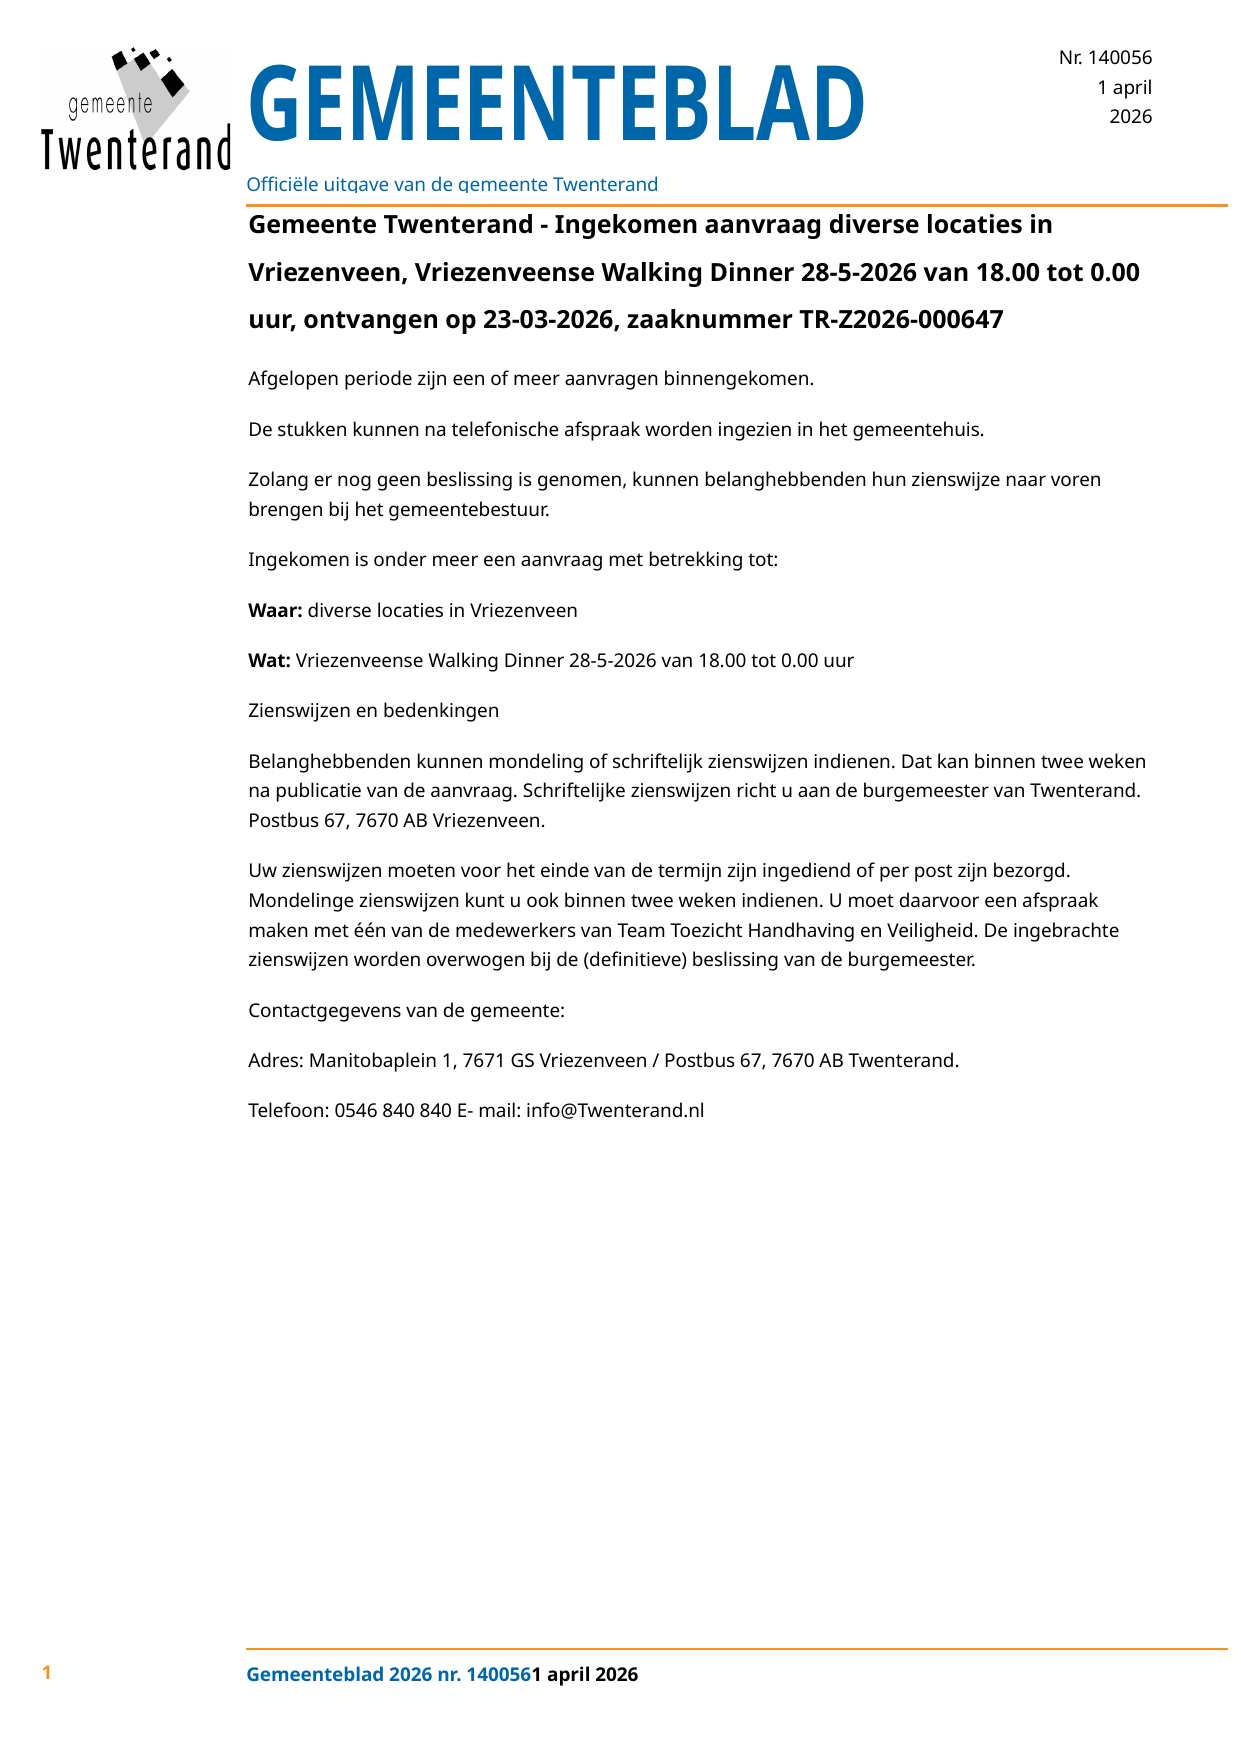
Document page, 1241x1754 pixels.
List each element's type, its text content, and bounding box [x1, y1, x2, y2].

text Zolang er nog geen beslissing is genomen, kunnen belanghebbenden hun zienswijze naar voren brengen bij het gemeentebestuur. [248, 466, 1152, 522]
text Ingekomen is onder meer een aanvraag met betrekking tot: [248, 546, 1152, 572]
text Wat: Vriezenveense Walking Dinner 28-5-2026 van 18.00 tot 0.00 uur [248, 647, 1152, 673]
text De stukken kunnen na telefonische afspraak worden ingezien in het gemeentehuis. [248, 416, 1152, 442]
text Belanghebbenden kunnen mondeling of schriftelijk zienswijzen indienen. Dat kan binnen twee weken na publicatie van de aanvraag. Schriftelijke zienswijzen richt u aan de burgemeester van Twenterand. Postbus 67, 7670 AB Vriezenveen. [248, 748, 1152, 833]
text Gemeente Twenterand - Ingekomen aanvraag diverse locaties in Vriezenveen, Vriezenveense Walking Dinner 28-5-2026 van 18.00 tot 0.00 uur, ontvangen op 23-03-2026, zaaknummer TR-Z2026-000647 [248, 207, 1152, 336]
text Adres: Manitobaplein 1, 7671 GS Vriezenveen / Postbus 67, 7670 AB Twenterand. [248, 1047, 1152, 1073]
text Afgelopen periode zijn een of meer aanvragen binnengekomen. [248, 366, 1152, 391]
text Zienswijzen en bedenkingen [248, 698, 1152, 723]
text Contactgegevens van de gemeente: [248, 997, 1152, 1022]
text Waar: diverse locaties in Vriezenveen [248, 597, 1152, 622]
text Uw zienswijzen moeten voor het einde van de termijn zijn ingediend of per post zijn bezorgd. Mondelinge zienswijzen kunt u ook binnen twee weken indienen. U moet daarvoor een afspraak maken met één van de medewerkers van Team Toezicht Handhaving en Veiligheid. De ingebrachte zienswijzen worden overwogen bij de (definitieve) beslissing van de burgemeester. [248, 858, 1152, 972]
picture [41, 47, 231, 172]
text Telefoon: 0546 840 840 E- mail: info@Twenterand.nl [248, 1098, 1152, 1123]
